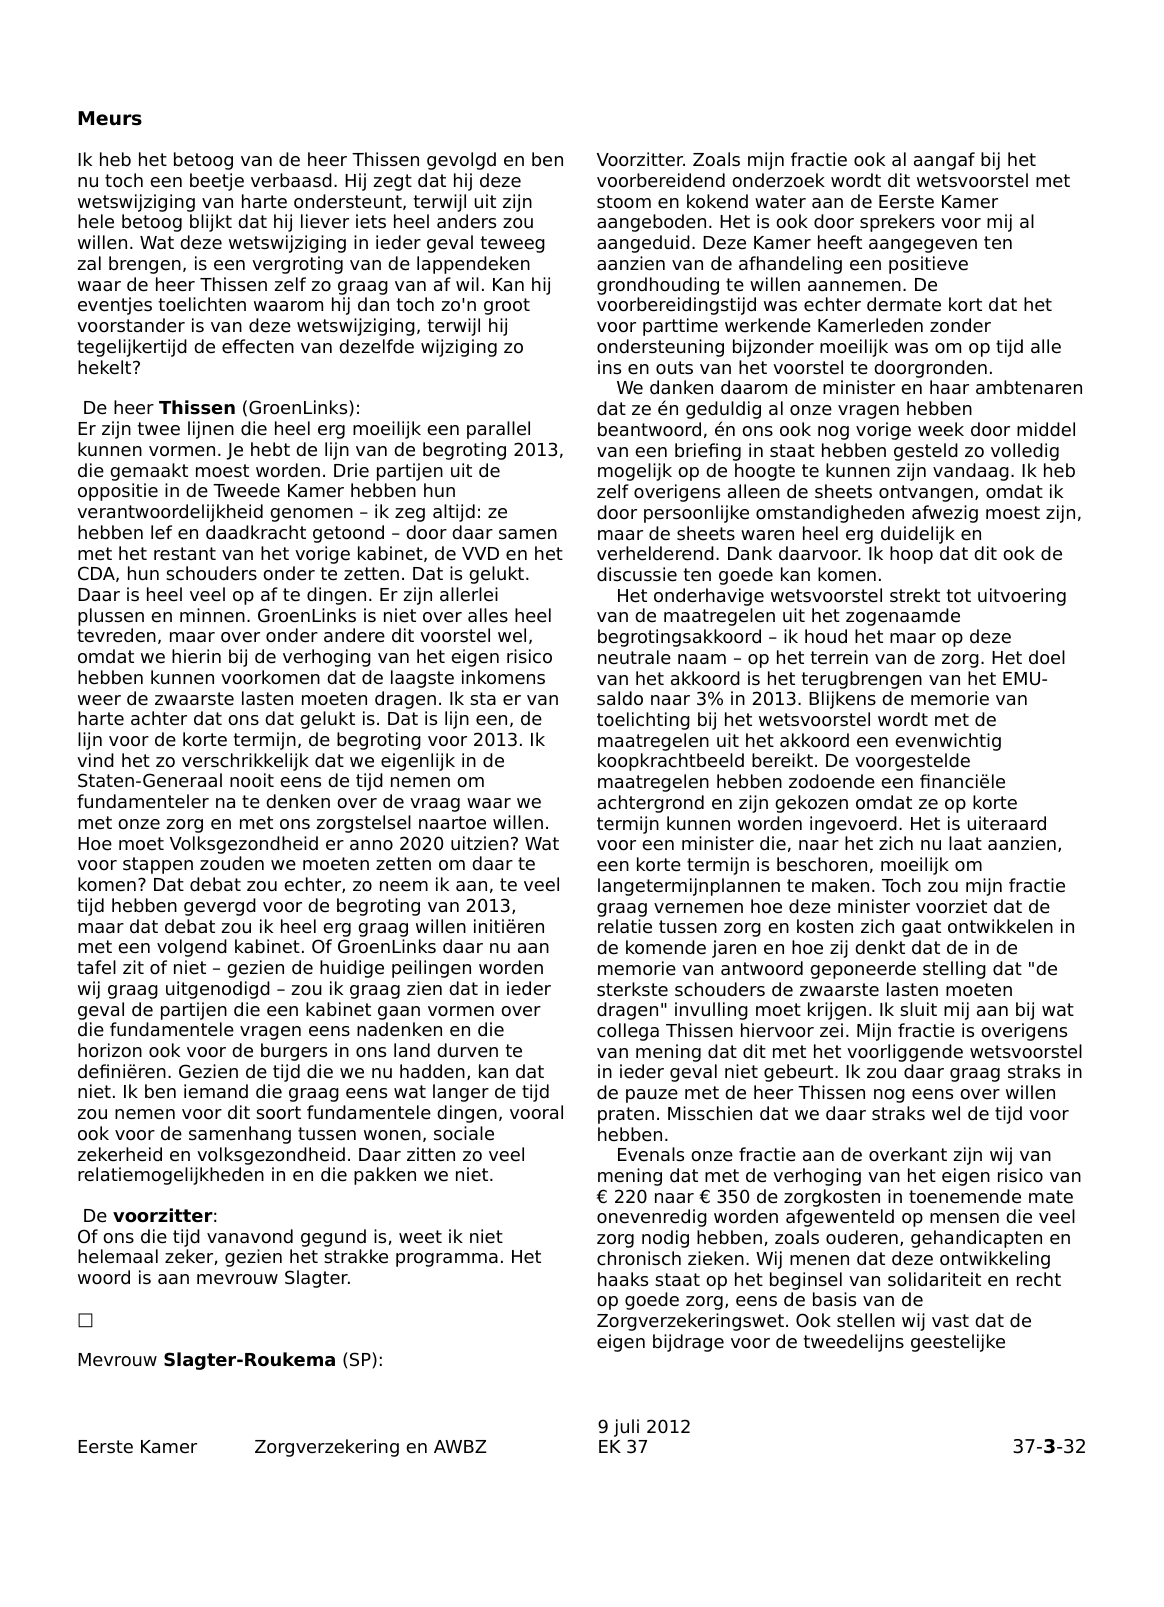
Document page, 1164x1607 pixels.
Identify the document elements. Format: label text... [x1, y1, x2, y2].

text Voorzitter. Zoals mijn fractie ook al aangaf bij het voorbereidend onderzoek wordt dit wetsvoorstel met stoom en kokend water aan de Eerste Kamer aangeboden. Het is ook door sprekers voor mij al aangeduid. Deze Kamer heeft aangegeven ten aanzien van de afhandeling een positieve grondhouding te willen aannemen. De voorbereidingstijd was echter dermate kort dat het voor parttime werkende Kamerleden zonder ondersteuning bijzonder moeilijk was om op tijd alle ins en outs van het voorstel te doorgronden. [596, 150, 1087, 378]
text □ [77, 1309, 567, 1329]
text De voorzitter: [77, 1206, 567, 1227]
text Er zijn twee lijnen die heel erg moeilijk een parallel kunnen vormen. Je hebt de lijn van de begroting 2013, die gemaakt moest worden. Drie partijen uit de oppositie in de Tweede Kamer hebben hun verantwoordelijkheid genomen – ik zeg altijd: ze hebben lef en daadkracht getoond – door daar samen met het restant van het vorige kabinet, de VVD en het CDA, hun schouders onder te zetten. Dat is gelukt. Daar is heel veel op af te dingen. Er zijn allerlei plussen en minnen. GroenLinks is niet over alles heel tevreden, maar over onder andere dit voorstel wel, omdat we hierin bij de verhoging van het eigen risico hebben kunnen voorkomen dat de laagste inkomens weer de zwaarste lasten moeten dragen. Ik sta er van harte achter dat ons dat gelukt is. Dat is lijn een, de lijn voor de korte termijn, de begroting voor 2013. Ik vind het zo verschrikkelijk dat we eigenlijk in de Staten-Generaal nooit eens de tijd nemen om fundamenteler na te denken over de vraag waar we met onze zorg en met ons zorgstelsel naartoe willen. Hoe moet Volksgezondheid er anno 2020 uitzien? Wat voor stappen zouden we moeten zetten om daar te komen? Dat debat zou echter, zo neem ik aan, te veel tijd hebben gevergd voor de begroting van 2013, maar dat debat zou ik heel erg graag willen initiëren met een volgend kabinet. Of GroenLinks daar nu aan tafel zit of niet – gezien de huidige peilingen worden wij graag uitgenodigd – zou ik graag zien dat in ieder geval de partijen die een kabinet gaan vormen over die fundamentele vragen eens nadenken en die horizon ook voor de burgers in ons land durven te definiëren. Gezien de tijd die we nu hadden, kan dat niet. Ik ben iemand die graag eens wat langer de tijd zou nemen voor dit soort fundamentele dingen, vooral ook voor de samenhang tussen wonen, sociale zekerheid en volksgezondheid. Daar zitten zo veel relatiemogelijkheden in en die pakken we niet. [77, 419, 567, 1186]
text Mevrouw Slagter-Roukema (SP): [77, 1349, 567, 1370]
text Evenals onze fractie aan de overkant zijn wij van mening dat met de verhoging van het eigen risico van € 220 naar € 350 de zorgkosten in toenemende mate onevenredig worden afgewenteld op mensen die veel zorg nodig hebben, zoals ouderen, gehandicapten en chronisch zieken. Wij menen dat deze ontwikkeling haaks staat op het beginsel van solidariteit en recht op goede zorg, eens de basis van de Zorgverzekeringswet. Ook stellen wij vast dat de eigen bijdrage voor de tweedelijns geestelijke [596, 1145, 1087, 1352]
text Ik heb het betoog van de heer Thissen gevolgd en ben nu toch een beetje verbaasd. Hij zegt dat hij deze wetswijziging van harte ondersteunt, terwijl uit zijn hele betoog blijkt dat hij liever iets heel anders zou willen. Wat deze wetswijziging in ieder geval teweeg zal brengen, is een vergroting van de lappendeken waar de heer Thissen zelf zo graag van af wil. Kan hij eventjes toelichten waarom hij dan toch zo'n groot voorstander is van deze wetswijziging, terwijl hij tegelijkertijd de effecten van dezelfde wijziging zo hekelt? [77, 150, 567, 378]
text Het onderhavige wetsvoorstel strekt tot uitvoering van de maatregelen uit het zogenaamde begrotingsakkoord – ik houd het maar op deze neutrale naam – op het terrein van de zorg. Het doel van het akkoord is het terugbrengen van het EMU-saldo naar 3% in 2013. Blijkens de memorie van toelichting bij het wetsvoorstel wordt met de maatregelen uit het akkoord een evenwichtig koopkrachtbeeld bereikt. De voorgestelde maatregelen hebben zodoende een financiële achtergrond en zijn gekozen omdat ze op korte termijn kunnen worden ingevoerd. Het is uiteraard voor een minister die, naar het zich nu laat aanzien, een korte termijn is beschoren, moeilijk om langetermijnplannen te maken. Toch zou mijn fractie graag vernemen hoe deze minister voorziet dat de relatie tussen zorg en kosten zich gaat ontwikkelen in de komende jaren en hoe zij denkt dat de in de memorie van antwoord geponeerde stelling dat "de sterkste schouders de zwaarste lasten moeten dragen" invulling moet krijgen. Ik sluit mij aan bij wat collega Thissen hiervoor zei. Mijn fractie is overigens van mening dat dit met het voorliggende wetsvoorstel in ieder geval niet gebeurt. Ik zou daar graag straks in de pauze met de heer Thissen nog eens over willen praten. Misschien dat we daar straks wel de tijd voor hebben. [596, 586, 1087, 1145]
text De heer Thissen (GroenLinks): [77, 398, 567, 419]
text Of ons die tijd vanavond gegund is, weet ik niet helemaal zeker, gezien het strakke programma. Het woord is aan mevrouw Slagter. [77, 1227, 567, 1289]
text We danken daarom de minister en haar ambtenaren dat ze én geduldig al onze vragen hebben beantwoord, én ons ook nog vorige week door middel van een briefing in staat hebben gesteld zo volledig mogelijk op de hoogte te kunnen zijn vandaag. Ik heb zelf overigens alleen de sheets ontvangen, omdat ik door persoonlijke omstandigheden afwezig moest zijn, maar de sheets waren heel erg duidelijk en verhelderend. Dank daarvoor. Ik hoop dat dit ook de discussie ten goede kan komen. [596, 378, 1087, 586]
